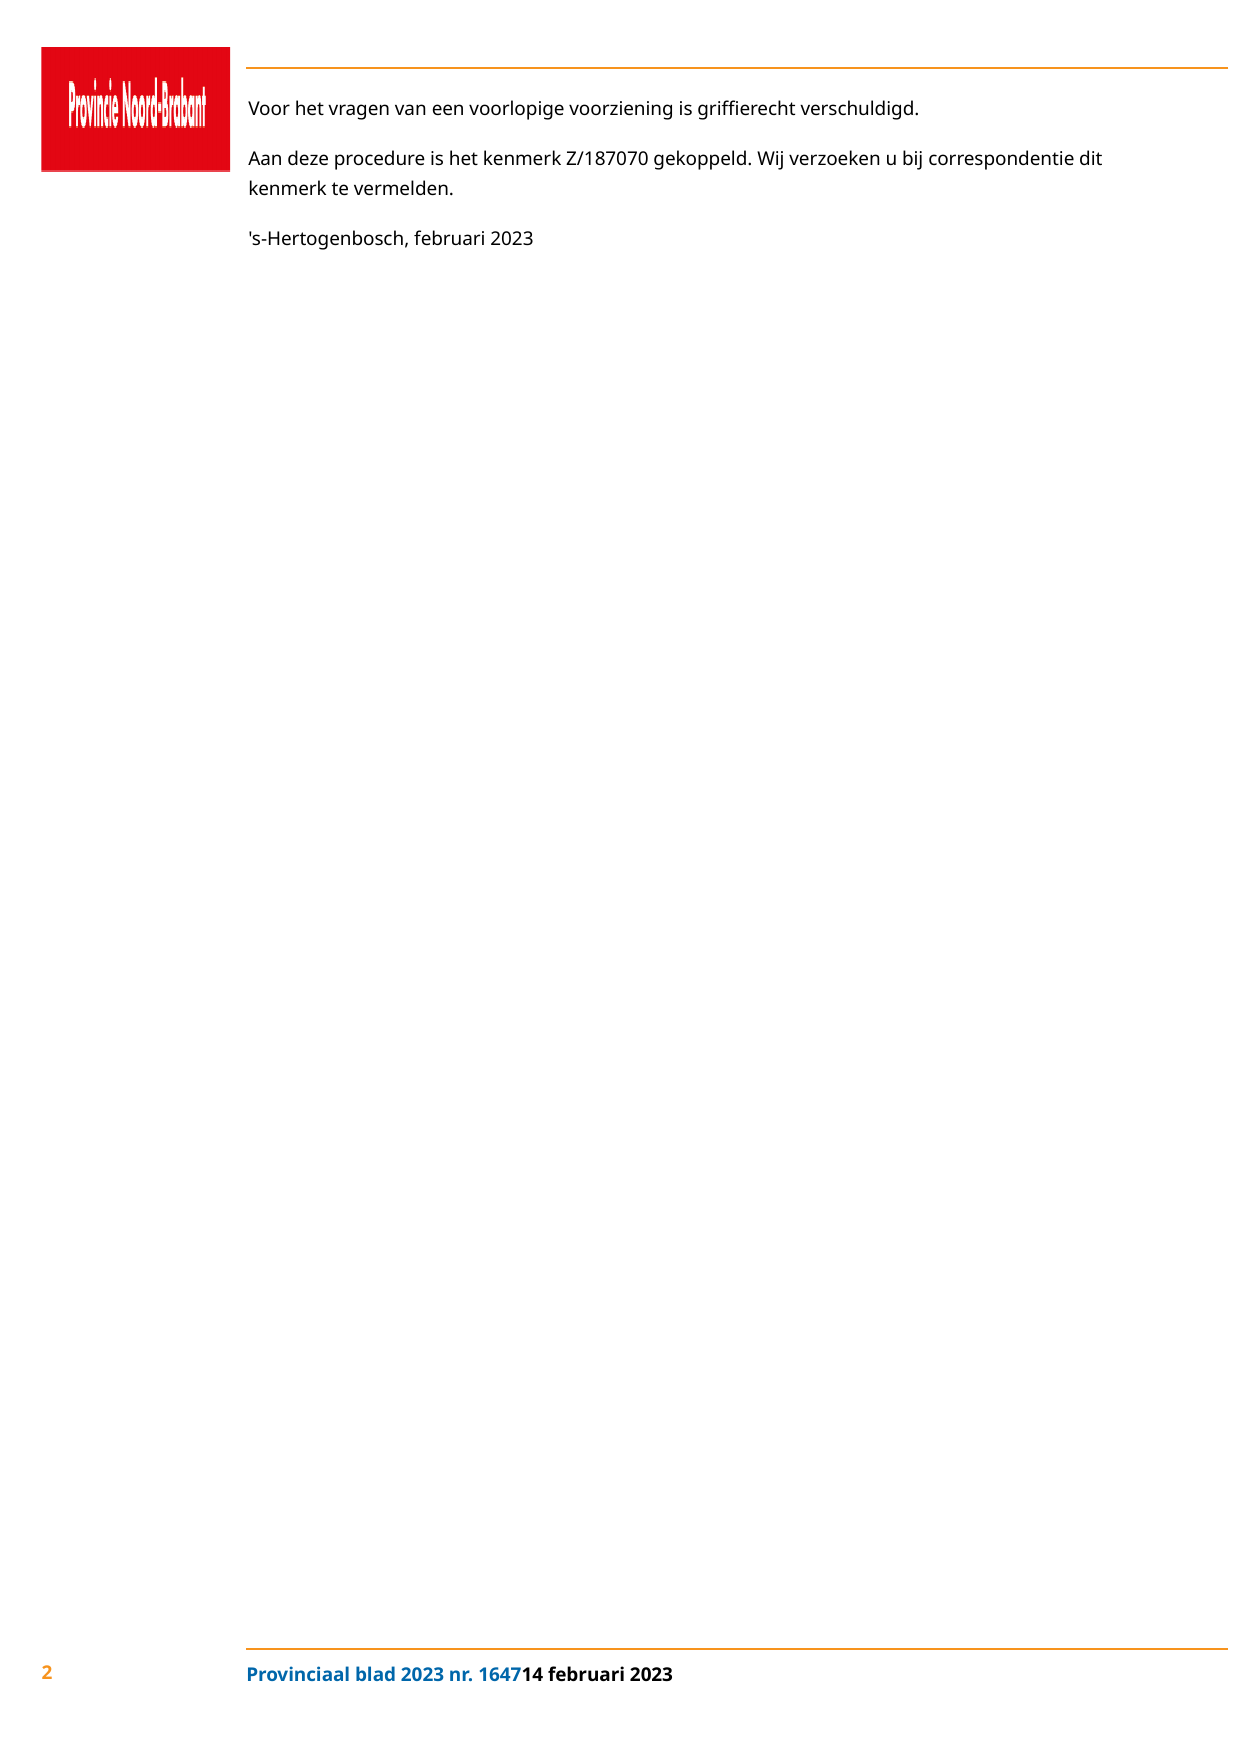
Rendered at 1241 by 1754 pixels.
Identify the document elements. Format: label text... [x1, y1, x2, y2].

picture [41, 47, 231, 172]
text Voor het vragen van een voorlopige voorziening is griffierecht verschuldigd. [248, 95, 1152, 121]
text 's-Hertogenbosch, februari 2023 [248, 225, 1152, 251]
text Aan deze procedure is het kenmerk Z/187070 gekoppeld. Wij verzoeken u bij correspondentie dit kenmerk te vermelden. [248, 145, 1152, 201]
